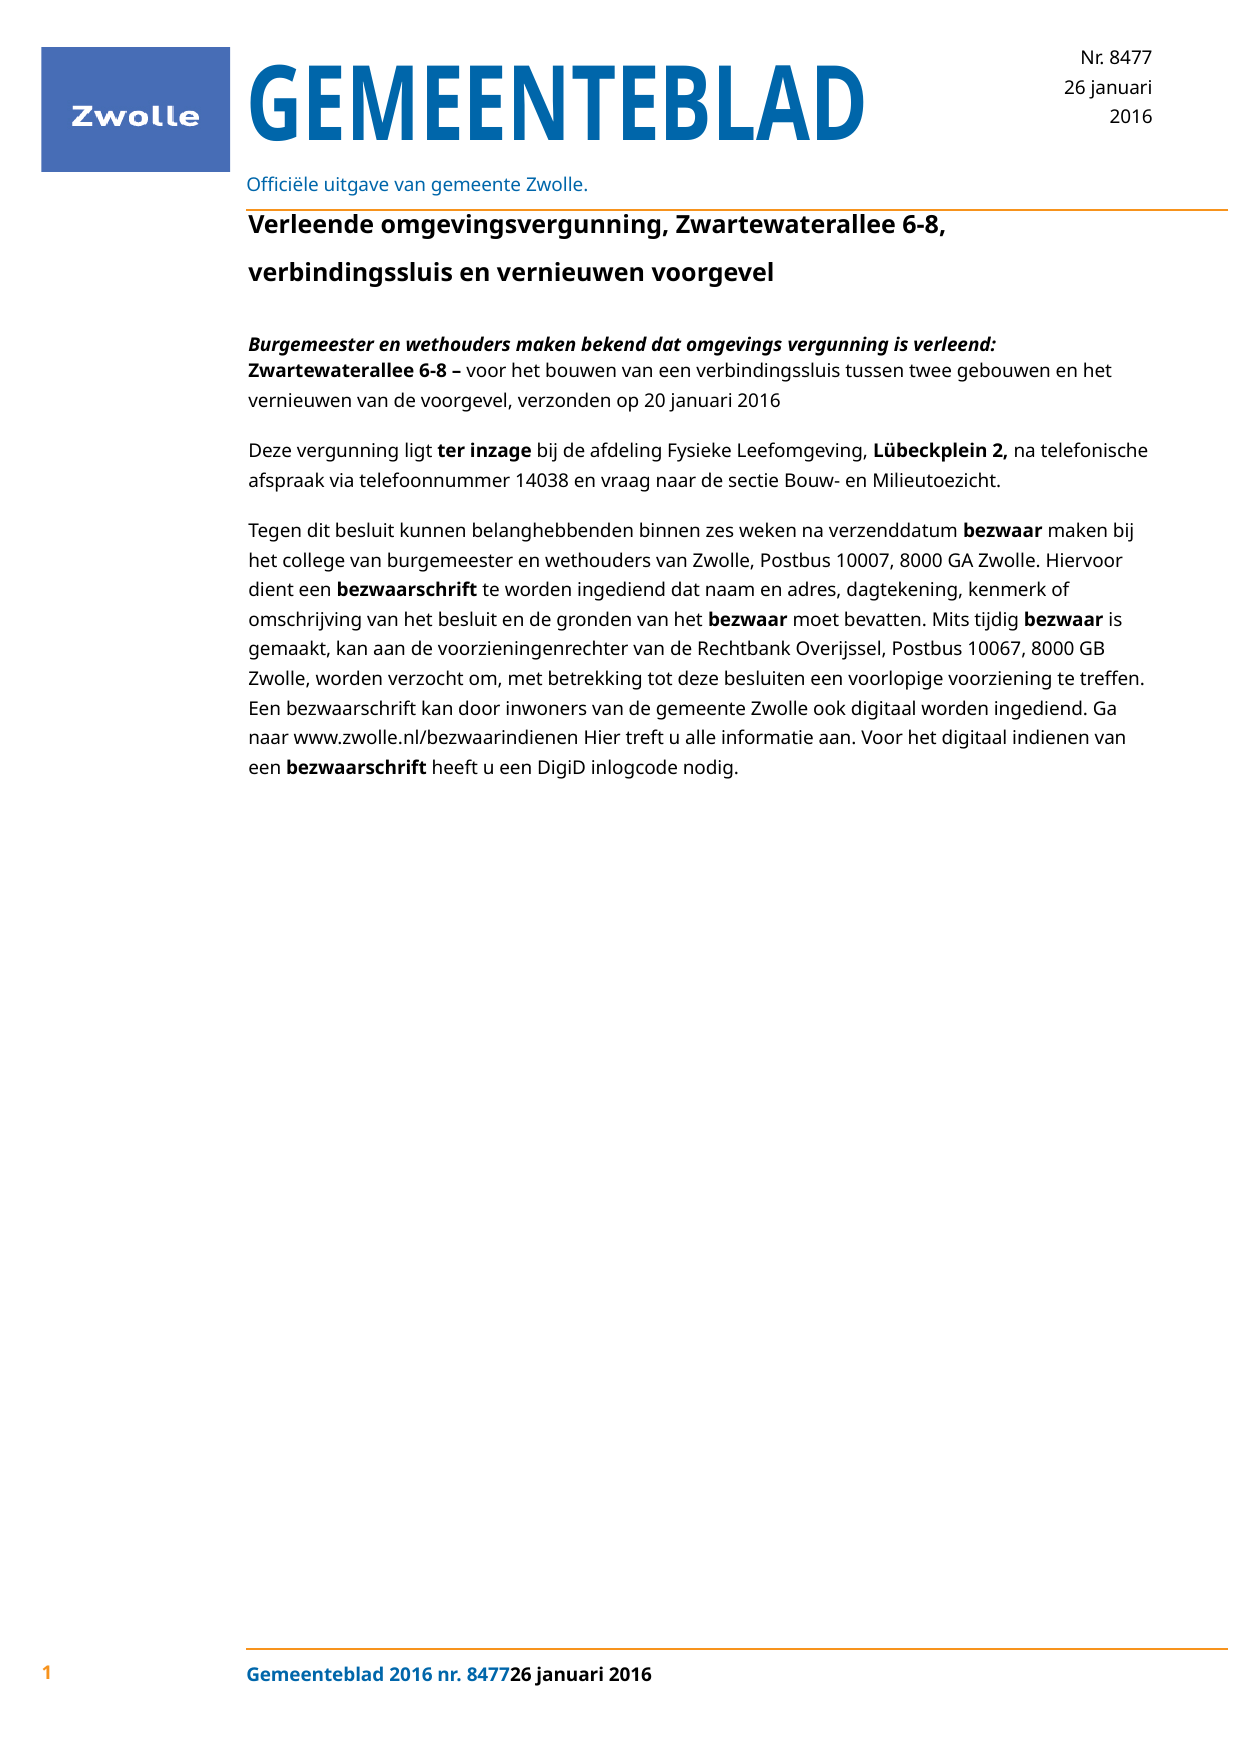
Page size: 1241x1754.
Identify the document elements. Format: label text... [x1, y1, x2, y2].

text Deze vergunning ligt ter inzage bij de afdeling Fysieke Leefomgeving, Lübeckplein 2, na telefonische afspraak via telefoonnummer 14038 en vraag naar de sectie Bouw- en Milieutoezicht. [248, 437, 1152, 492]
text Verleende omgevingsvergunning, Zwartewaterallee 6-8, verbindingssluis en vernieuwen voorgevel [248, 211, 1152, 288]
picture [41, 47, 231, 172]
text Burgemeester en wethouders maken bekend dat omgevings vergunning is verleend: [248, 331, 1152, 357]
text Tegen dit besluit kunnen belanghebbenden binnen zes weken na verzenddatum bezwaar maken bij het college van burgemeester en wethouders van Zwolle, Postbus 10007, 8000 GA Zwolle. Hiervoor dient een bezwaarschrift te worden ingediend dat naam en adres, dagtekening, kenmerk of omschrijving van het besluit en de gronden van het bezwaar moet bevatten. Mits tijdig bezwaar is gemaakt, kan aan de voorzieningenrechter van de Rechtbank Overijssel, Postbus 10067, 8000 GB Zwolle, worden verzocht om, met betrekking tot deze besluiten een voorlopige voorziening te treffen. Een bezwaarschrift kan door inwoners van de gemeente Zwolle ook digitaal worden ingediend. Ga naar www.zwolle.nl/bezwaarindienen Hier treft u alle informatie aan. Voor het digitaal indienen van een bezwaarschrift heeft u een DigiD inlogcode nodig. [248, 517, 1152, 779]
text Zwartewaterallee 6-8 – voor het bouwen van een verbindingssluis tussen twee gebouwen en het vernieuwen van de voorgevel, verzonden op 20 januari 2016 [248, 357, 1152, 412]
